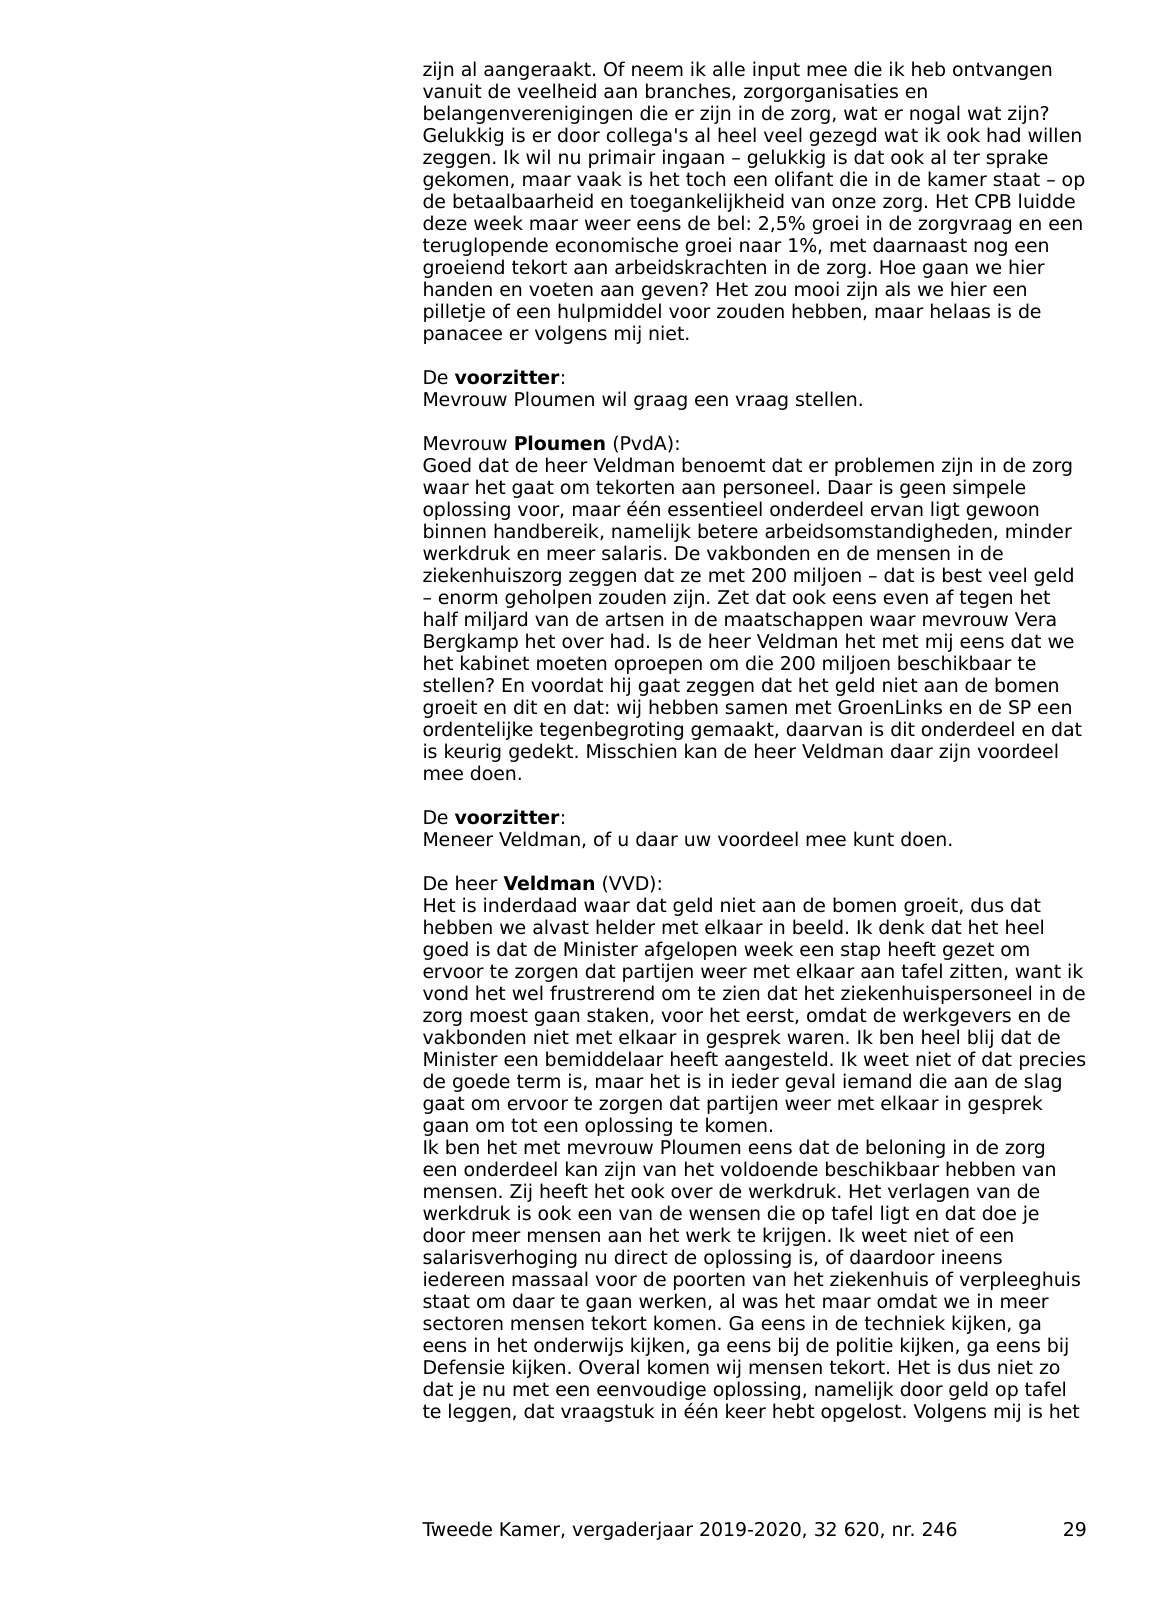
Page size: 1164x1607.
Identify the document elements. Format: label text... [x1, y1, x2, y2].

text De voorzitter: [422, 807, 1087, 829]
text Mevrouw Ploumen wil graag een vraag stellen. [422, 389, 1087, 411]
text Het is inderdaad waar dat geld niet aan de bomen groeit, dus dat hebben we alvast helder met elkaar in beeld. Ik denk dat het heel goed is dat de Minister afgelopen week een stap heeft gezet om ervoor te zorgen dat partijen weer met elkaar aan tafel zitten, want ik vond het wel frustrerend om te zien dat het ziekenhuispersoneel in de zorg moest gaan staken, voor het eerst, omdat de werkgevers en de vakbonden niet met elkaar in gesprek waren. Ik ben heel blij dat de Minister een bemiddelaar heeft aangesteld. Ik weet niet of dat precies de goede term is, maar het is in ieder geval iemand die aan de slag gaat om ervoor te zorgen dat partijen weer met elkaar in gesprek gaan om tot een oplossing te komen. [422, 895, 1087, 1137]
text Ik ben het met mevrouw Ploumen eens dat de beloning in de zorg een onderdeel kan zijn van het voldoende beschikbaar hebben van mensen. Zij heeft het ook over de werkdruk. Het verlagen van de werkdruk is ook een van de wensen die op tafel ligt en dat doe je door meer mensen aan het werk te krijgen. Ik weet niet of een salarisverhoging nu direct de oplossing is, of daardoor ineens iedereen massaal voor de poorten van het ziekenhuis of verpleeghuis staat om daar te gaan werken, al was het maar omdat we in meer sectoren mensen tekort komen. Ga eens in de techniek kijken, ga eens in het onderwijs kijken, ga eens bij de politie kijken, ga eens bij Defensie kijken. Overal komen wij mensen tekort. Het is dus niet zo dat je nu met een eenvoudige oplossing, namelijk door geld op tafel te leggen, dat vraagstuk in één keer hebt opgelost. Volgens mij is het [422, 1137, 1087, 1423]
text zijn al aangeraakt. Of neem ik alle input mee die ik heb ontvangen vanuit de veelheid aan branches, zorgorganisaties en belangenverenigingen die er zijn in de zorg, wat er nogal wat zijn? [422, 59, 1087, 125]
text De voorzitter: [422, 367, 1087, 389]
text Mevrouw Ploumen (PvdA): [422, 433, 1087, 455]
text Gelukkig is er door collega's al heel veel gezegd wat ik ook had willen zeggen. Ik wil nu primair ingaan – gelukkig is dat ook al ter sprake gekomen, maar vaak is het toch een olifant die in de kamer staat – op de betaalbaarheid en toegankelijkheid van onze zorg. Het CPB luidde deze week maar weer eens de bel: 2,5% groei in de zorgvraag en een teruglopende economische groei naar 1%, met daarnaast nog een groeiend tekort aan arbeidskrachten in de zorg. Hoe gaan we hier handen en voeten aan geven? Het zou mooi zijn als we hier een pilletje of een hulpmiddel voor zouden hebben, maar helaas is de panacee er volgens mij niet. [422, 125, 1087, 345]
text De heer Veldman (VVD): [422, 873, 1087, 895]
text Goed dat de heer Veldman benoemt dat er problemen zijn in de zorg waar het gaat om tekorten aan personeel. Daar is geen simpele oplossing voor, maar één essentieel onderdeel ervan ligt gewoon binnen handbereik, namelijk betere arbeidsomstandigheden, minder werkdruk en meer salaris. De vakbonden en de mensen in de ziekenhuiszorg zeggen dat ze met 200 miljoen – dat is best veel geld – enorm geholpen zouden zijn. Zet dat ook eens even af tegen het half miljard van de artsen in de maatschappen waar mevrouw Vera Bergkamp het over had. Is de heer Veldman het met mij eens dat we het kabinet moeten oproepen om die 200 miljoen beschikbaar te stellen? En voordat hij gaat zeggen dat het geld niet aan de bomen groeit en dit en dat: wij hebben samen met GroenLinks en de SP een ordentelijke tegenbegroting gemaakt, daarvan is dit onderdeel en dat is keurig gedekt. Misschien kan de heer Veldman daar zijn voordeel mee doen. [422, 455, 1087, 785]
text Meneer Veldman, of u daar uw voordeel mee kunt doen. [422, 829, 1087, 851]
